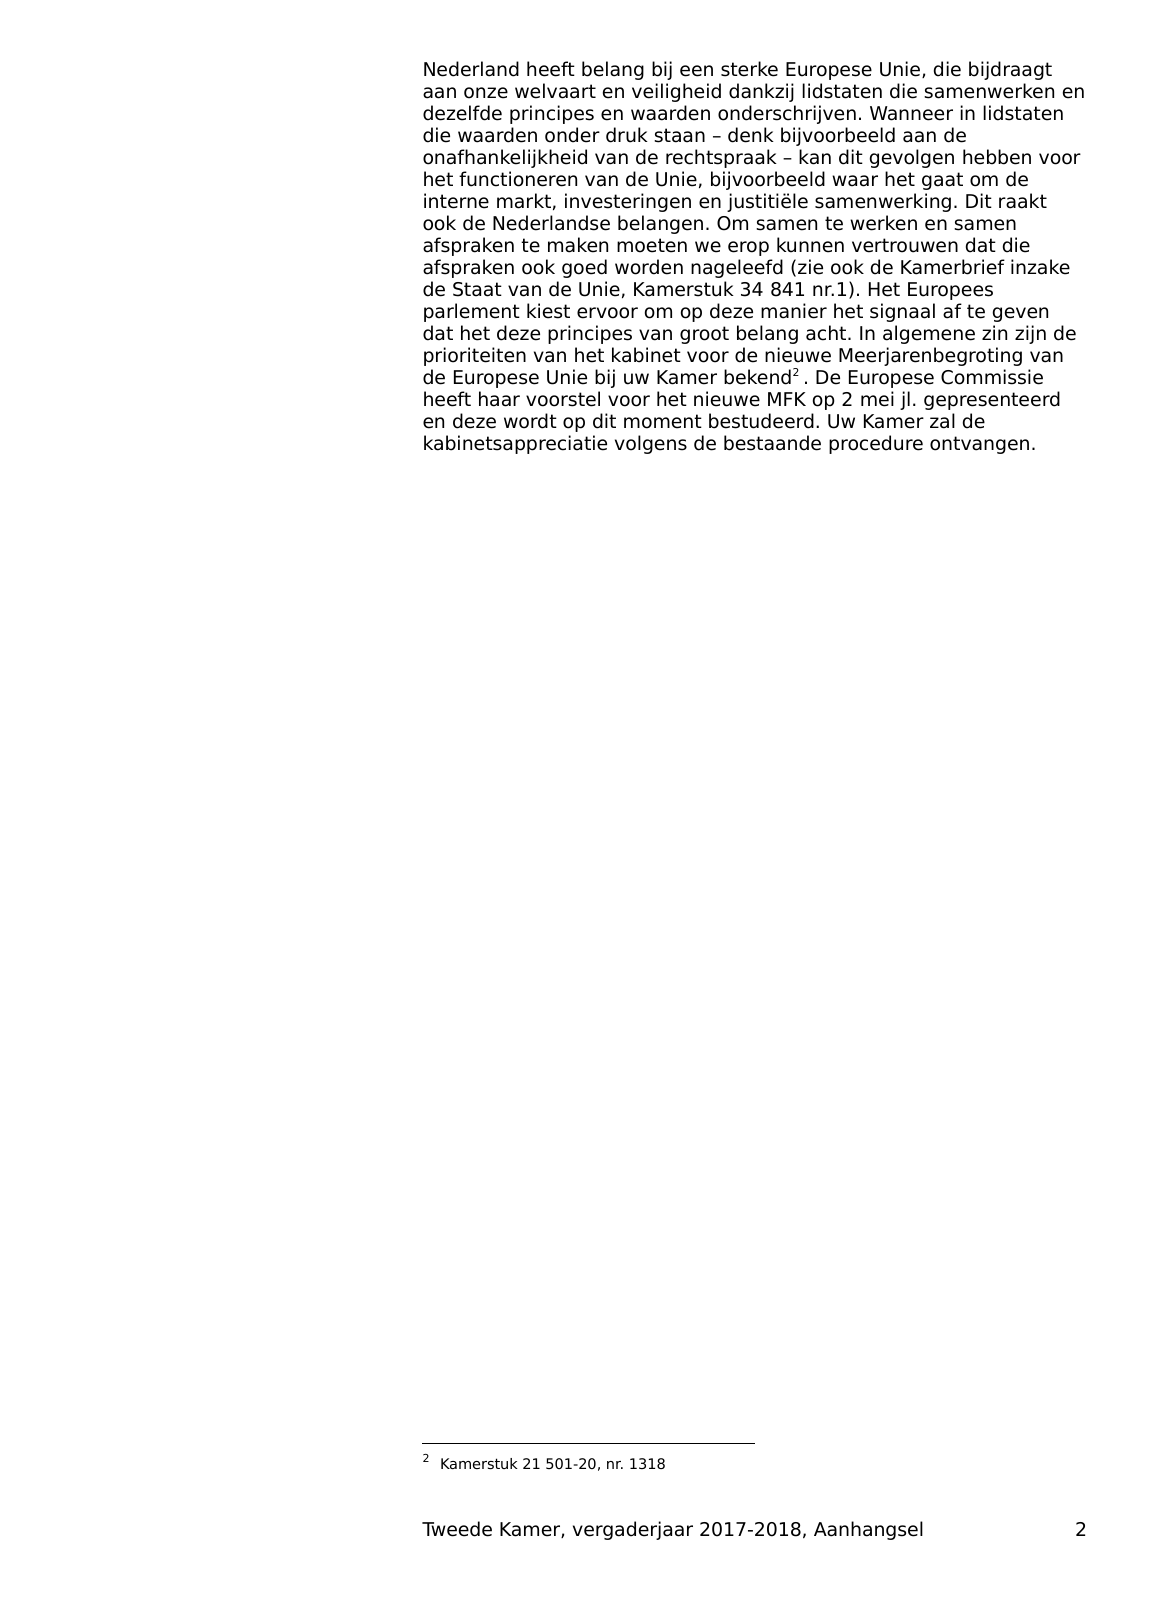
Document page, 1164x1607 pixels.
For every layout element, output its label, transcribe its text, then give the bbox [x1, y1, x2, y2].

text Kamerstuk 21 501-20, nr. 1318 [422, 1452, 1087, 1474]
text Nederland heeft belang bij een sterke Europese Unie, die bijdraagt aan onze welvaart en veiligheid dankzij lidstaten die samenwerken en dezelfde principes en waarden onderschrijven. Wanneer in lidstaten die waarden onder druk staan – denk bijvoorbeeld aan de onafhankelijkheid van de rechtspraak – kan dit gevolgen hebben voor het functioneren van de Unie, bijvoorbeeld waar het gaat om de interne markt, investeringen en justitiële samenwerking. Dit raakt ook de Nederlandse belangen. Om samen te werken en samen afspraken te maken moeten we erop kunnen vertrouwen dat die afspraken ook goed worden nageleefd (zie ook de Kamerbrief inzake de Staat van de Unie, Kamerstuk 34 841 nr.1). Het Europees parlement kiest ervoor om op deze manier het signaal af te geven dat het deze principes van groot belang acht. In algemene zin zijn de prioriteiten van het kabinet voor de nieuwe Meerjarenbegroting van de Europese Unie bij uw Kamer bekend. De Europese Commissie heeft haar voorstel voor het nieuwe MFK op 2 mei jl. gepresenteerd en deze wordt op dit moment bestudeerd. Uw Kamer zal de kabinetsappreciatie volgens de bestaande procedure ontvangen. [422, 59, 1087, 455]
